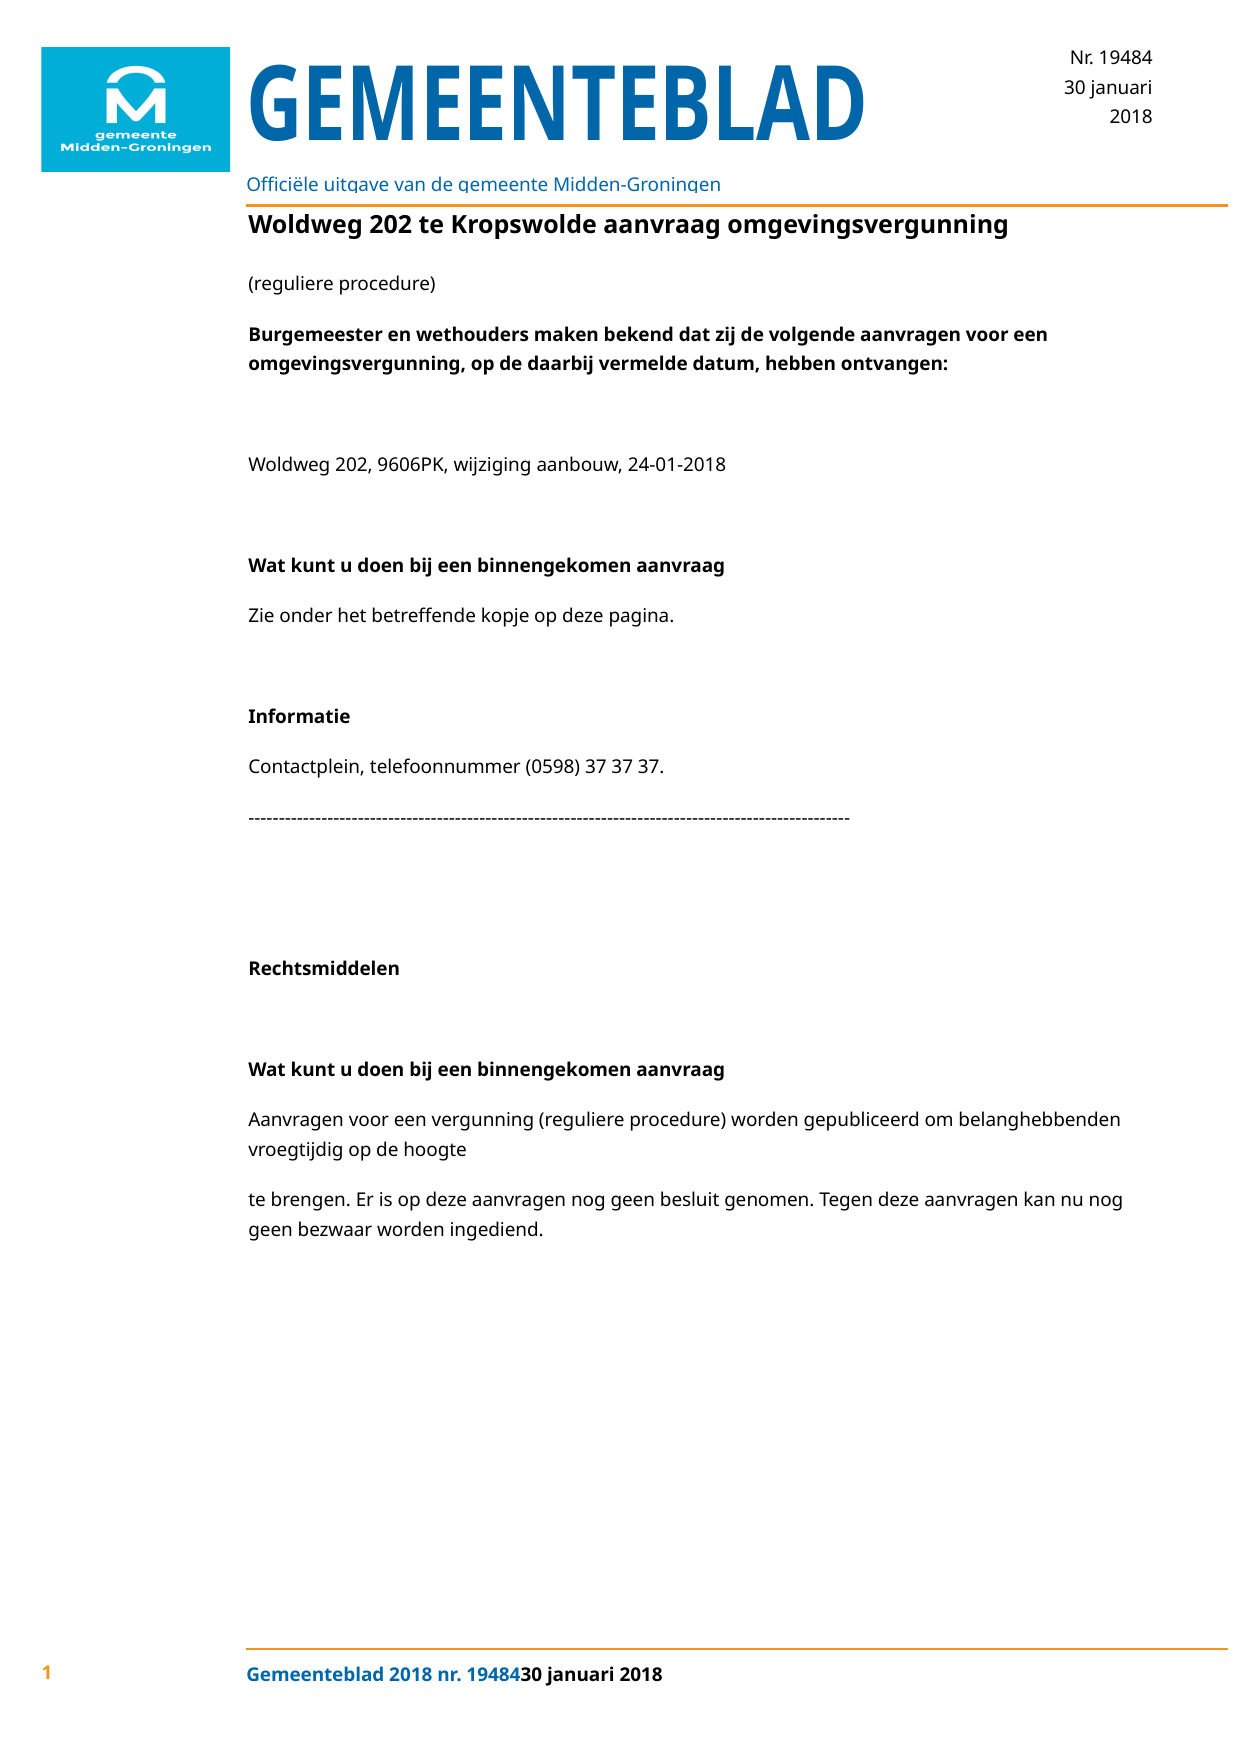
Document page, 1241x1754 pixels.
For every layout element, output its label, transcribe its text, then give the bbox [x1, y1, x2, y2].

picture [107, 89, 165, 122]
text Burgemeester en wethouders maken bekend dat zij de volgende aanvragen voor een omgevingsvergunning, op de daarbij vermelde datum, hebben ontvangen: [248, 321, 1152, 376]
text Zie onder het betreffende kopje op deze pagina. [248, 602, 1152, 628]
picture [184, 146, 190, 153]
text (reguliere procedure) [248, 270, 1152, 296]
text Aanvragen voor een vergunning (reguliere procedure) worden gepubliceerd om belanghebbenden vroegtijdig op de hoogte [248, 1107, 1152, 1162]
text Woldweg 202, 9606PK, wijziging aanbouw, 24-01-2018 [248, 451, 1152, 477]
text Woldweg 202 te Kropswolde aanvraag omgevingsvergunning [248, 207, 1152, 241]
text te brengen. Er is op deze aanvragen nog geen besluit genomen. Tegen deze aanvragen kan nu nog geen bezwaar worden ingediend. [248, 1187, 1152, 1242]
text Rechtsmiddelen [248, 955, 1152, 981]
text Contactplein, telefoonnummer (0598) 37 37 37. [248, 754, 1152, 779]
picture [108, 66, 164, 82]
text Wat kunt u doen bij een binnengekomen aanvraag [248, 1056, 1152, 1082]
text Informatie [248, 703, 1152, 729]
text Wat kunt u doen bij een binnengekomen aanvraag [248, 552, 1152, 578]
text --------------------------------------------------------------------------------------------------- [248, 804, 1152, 830]
